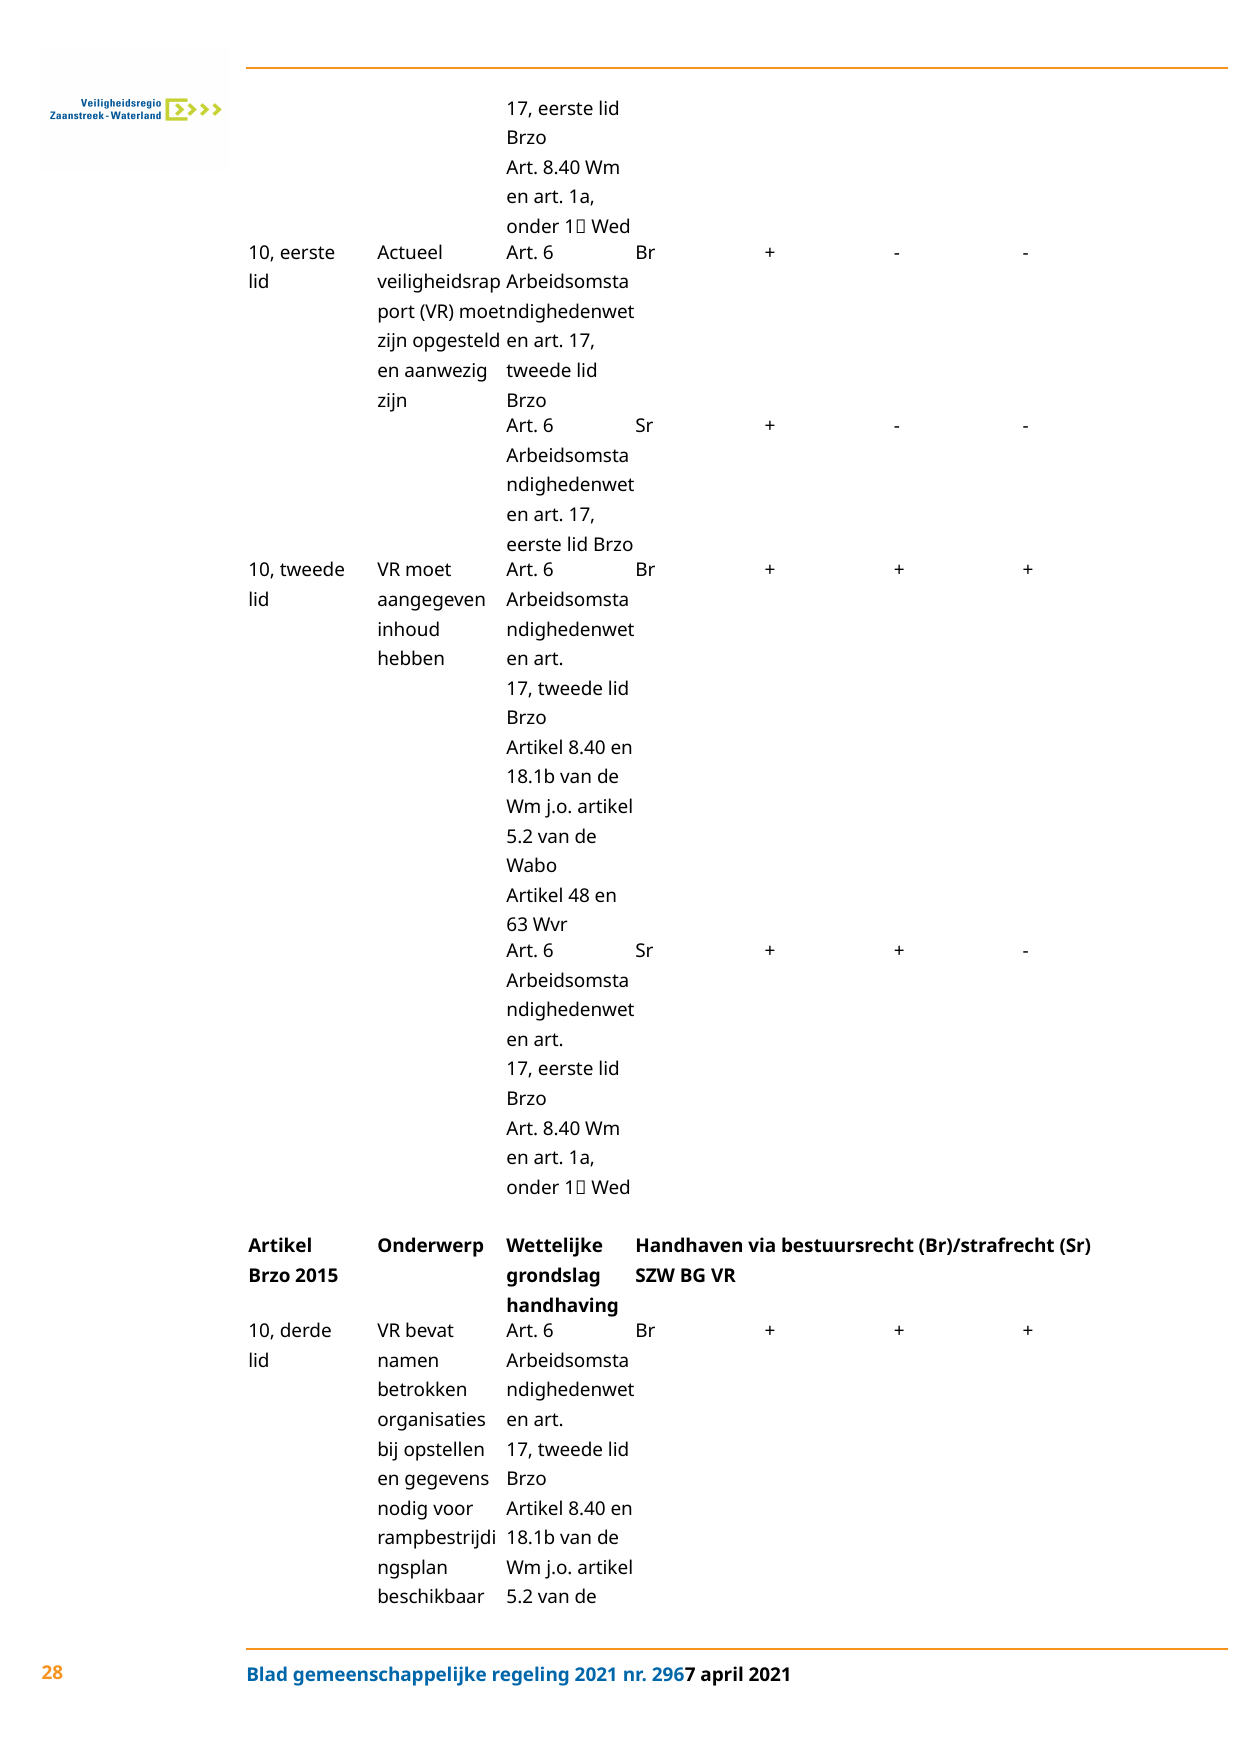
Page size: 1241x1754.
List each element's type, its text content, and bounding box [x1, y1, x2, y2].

table_cell 17, eerste lid Brzo Art. 8.40 Wm en art. 1a, onder 1 Wed [506, 95, 635, 239]
table_cell - [1023, 413, 1152, 557]
table_cell Br [635, 239, 764, 412]
table_cell - [894, 239, 1022, 412]
table_cell VR moet aangegeven inhoud hebben [377, 557, 506, 1200]
table_cell Br [635, 1318, 764, 1609]
table_cell [377, 95, 506, 239]
table_cell Art. 6 Arbeidsomstandighedenwet en art. 17, tweede lid Brzo Artikel 8.40 en 18.1b van de Wm j.o. artikel 5.2 van de Wabo Artikel 48 en 63 Wvr [506, 557, 635, 937]
table_cell - [1023, 937, 1152, 1200]
table_cell [764, 95, 893, 239]
picture [41, 47, 231, 172]
table_cell + [1023, 557, 1152, 937]
table_cell + [894, 1318, 1022, 1609]
table_cell Br [635, 557, 764, 937]
table_cell [635, 95, 764, 239]
table_cell [248, 95, 377, 239]
table_cell Art. 6 Arbeidsomstandighedenwet en art. 17, eerste lid Brzo [506, 413, 635, 557]
table_cell + [894, 557, 1022, 937]
table_header Onderwerp [377, 1233, 506, 1317]
table_header Handhaven via bestuursrecht (Br)/strafrecht (Sr) SZW BG VR [635, 1233, 1152, 1317]
table_cell Art. 6 Arbeidsomstandighedenwet en art. 17, eerste lid Brzo Art. 8.40 Wm en art. 1a, onder 1 Wed [506, 937, 635, 1200]
table_cell + [764, 413, 893, 557]
table_cell + [764, 557, 893, 937]
table_cell VR bevat namen betrokken organisaties bij opstellen en gegevens nodig voor rampbestrijdingsplan beschikbaar [377, 1318, 506, 1609]
table_header Wettelijke grondslag handhaving [506, 1233, 635, 1317]
table_cell - [1023, 239, 1152, 412]
table_cell + [894, 937, 1022, 1200]
table_cell [894, 95, 1022, 239]
table_cell - [1023, 95, 1152, 239]
table_cell 10, derde lid [248, 1318, 377, 1609]
table_cell Art. 6 Arbeidsomstandighedenwet en art. 17, tweede lid Brzo Artikel 8.40 en 18.1b van de Wm j.o. artikel 5.2 van de [506, 1318, 635, 1609]
table_cell + [764, 239, 893, 412]
table_header Artikel Brzo 2015 [248, 1233, 377, 1317]
table_cell Sr [635, 937, 764, 1200]
table_cell 10, eerste lid [248, 239, 377, 557]
table_cell Actueel veiligheidsrapport (VR) moet zijn opgesteld en aanwezig zijn [377, 239, 506, 557]
table_cell + [764, 937, 893, 1200]
table_cell - [894, 413, 1022, 557]
table_cell + [764, 1318, 893, 1609]
table_cell Sr [635, 413, 764, 557]
table_cell 10, tweede lid [248, 557, 377, 1200]
table_cell + [1023, 1318, 1152, 1609]
table_cell Art. 6 Arbeidsomstandighedenwet en art. 17, tweede lid Brzo [506, 239, 635, 412]
